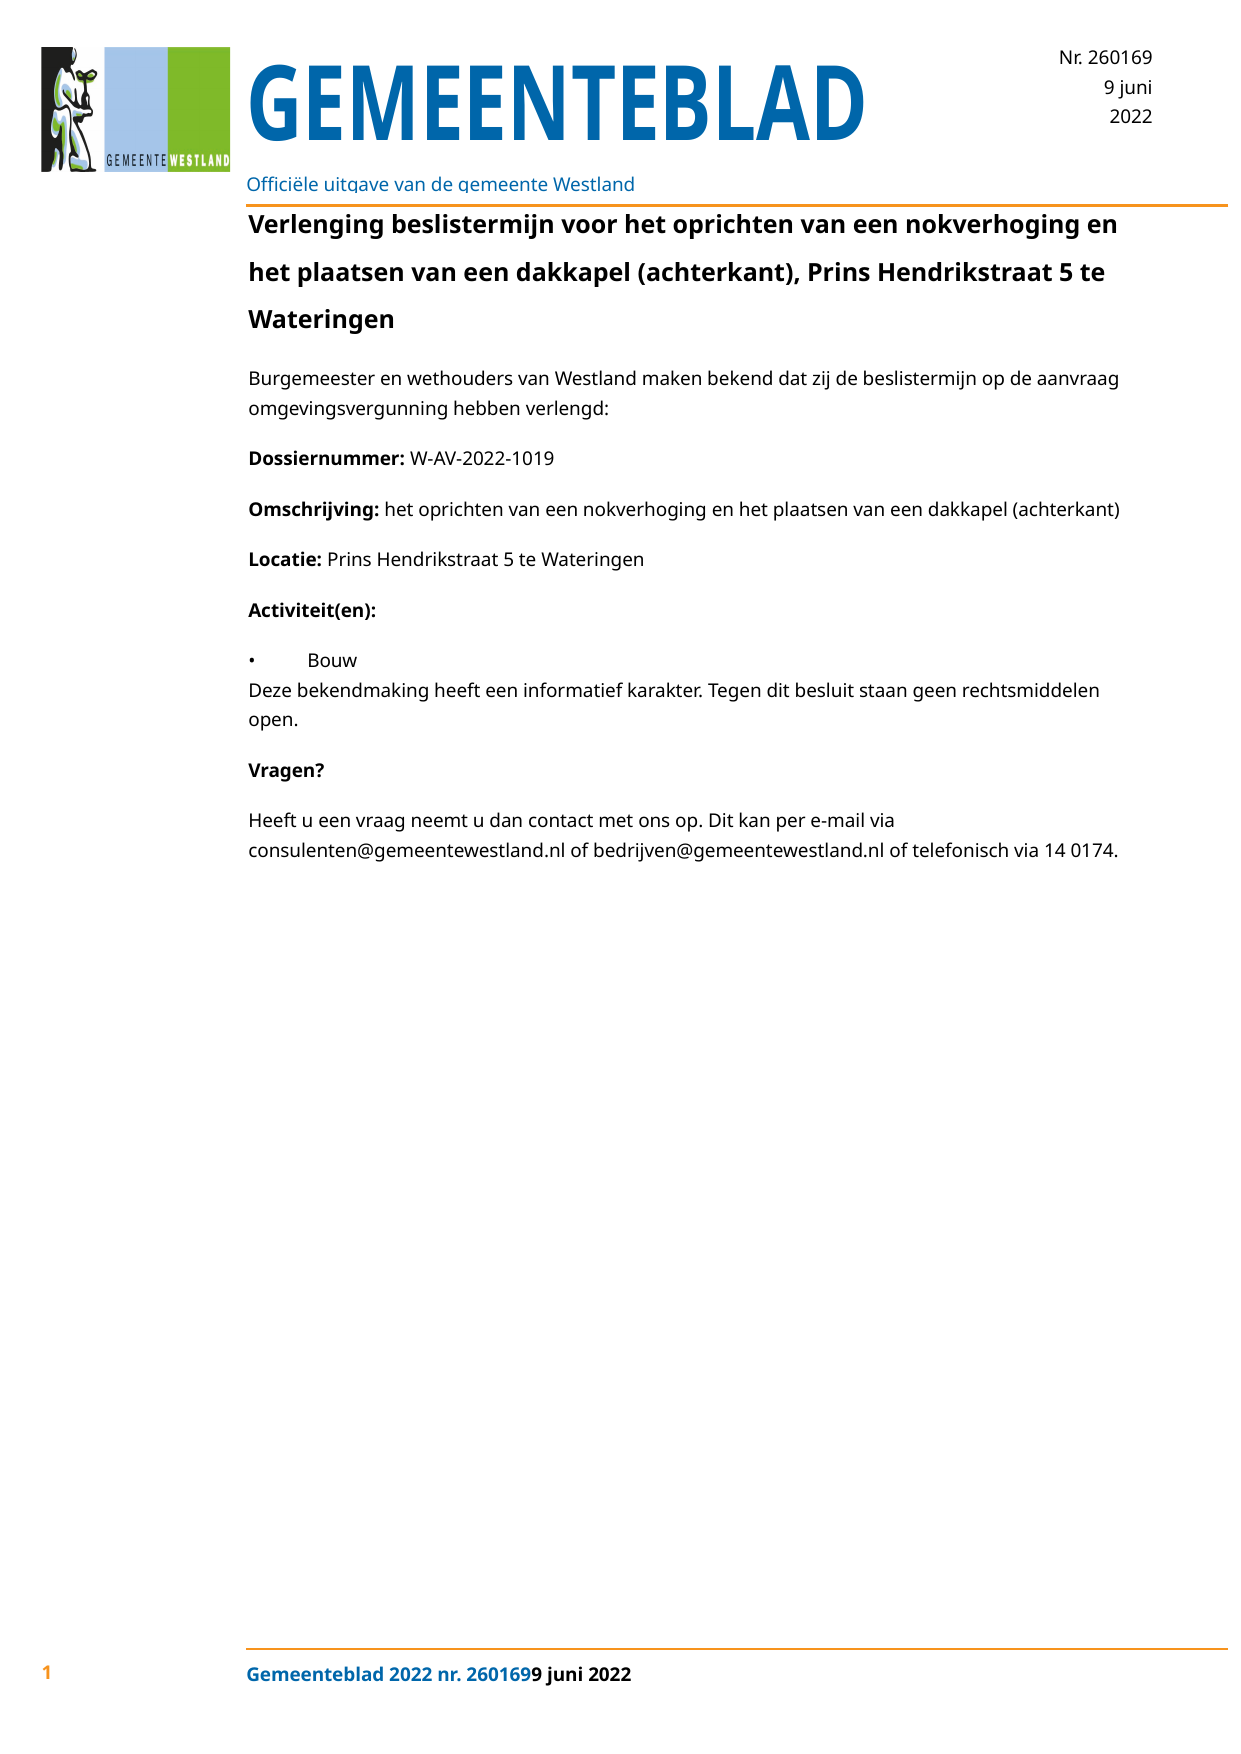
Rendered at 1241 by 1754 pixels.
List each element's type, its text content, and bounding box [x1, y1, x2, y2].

text Locatie: Prins Hendrikstraat 5 te Wateringen [248, 546, 1152, 572]
picture [41, 47, 231, 172]
text Dossiernummer: W-AV-2022-1019 [248, 446, 1152, 471]
text Verlenging beslistermijn voor het oprichten van een nokverhoging en het plaatsen van een dakkapel (achterkant), Prins Hendrikstraat 5 te Wateringen [248, 207, 1152, 336]
list Bouw [248, 647, 1152, 673]
text Activiteit(en): [248, 597, 1152, 622]
text Omschrijving: het oprichten van een nokverhoging en het plaatsen van een dakkapel (achterkant) [248, 496, 1152, 522]
text Vragen? [248, 757, 1152, 782]
text Deze bekendmaking heeft een informatief karakter. Tegen dit besluit staan geen rechtsmiddelen open. [248, 677, 1152, 732]
text Burgemeester en wethouders van Westland maken bekend dat zij de beslistermijn op de aanvraag omgevingsvergunning hebben verlengd: [248, 366, 1152, 421]
text Heeft u een vraag neemt u dan contact met ons op. Dit kan per e-mail via consulenten@gemeentewestland.nl of bedrijven@gemeentewestland.nl of telefonisch via 14 0174. [248, 807, 1152, 862]
